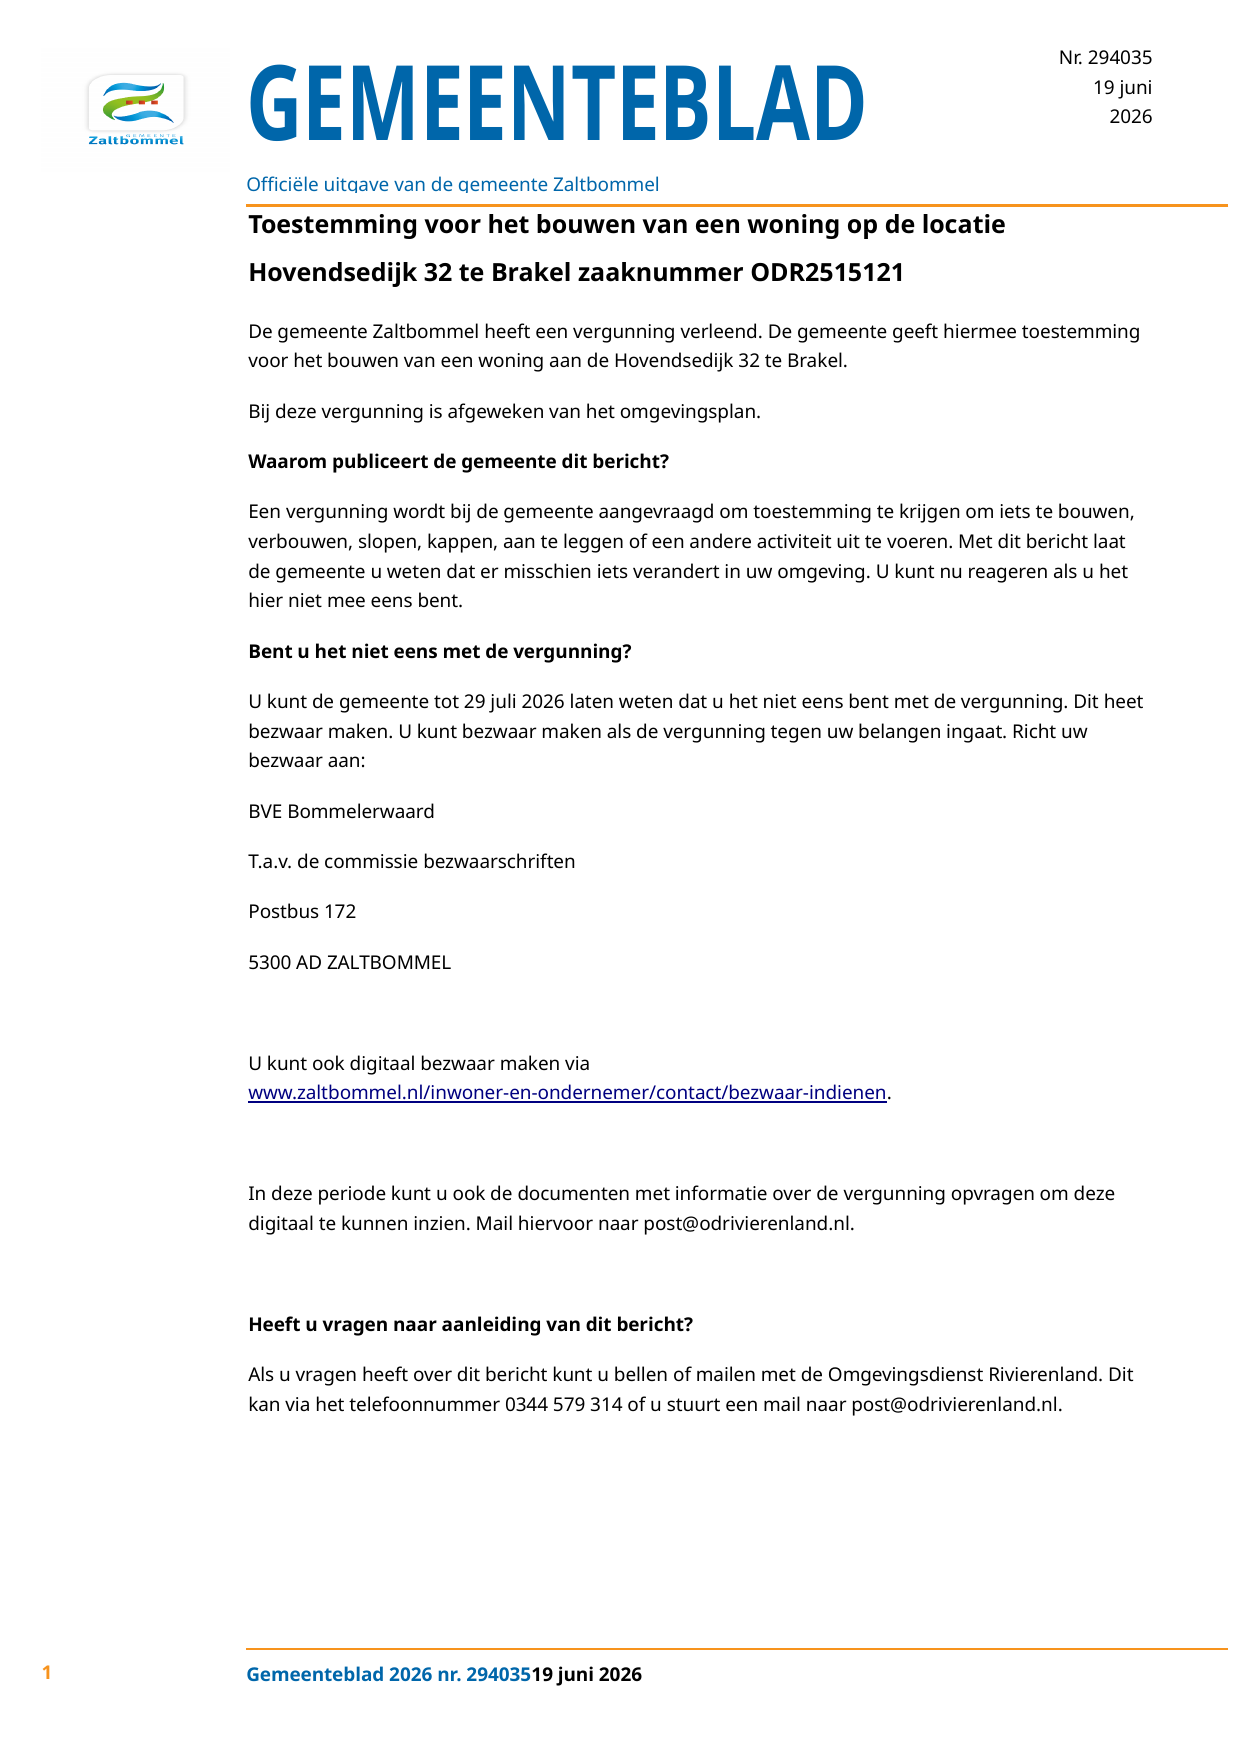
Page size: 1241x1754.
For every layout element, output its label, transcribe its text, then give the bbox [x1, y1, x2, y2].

text De gemeente Zaltbommel heeft een vergunning verleend. De gemeente geeft hiermee toestemming voor het bouwen van een woning aan de Hovendsedijk 32 te Brakel. [248, 318, 1152, 373]
text Waarom publiceert de gemeente dit bericht? [248, 448, 1152, 474]
text BVE Bommelerwaard [248, 798, 1152, 824]
text Een vergunning wordt bij de gemeente aangevraagd om toestemming te krijgen om iets te bouwen, verbouwen, slopen, kappen, aan te leggen of een andere activiteit uit te voeren. Met dit bericht laat de gemeente u weten dat er misschien iets verandert in uw omgeving. U kunt nu reageren als u het hier niet mee eens bent. [248, 499, 1152, 613]
text Postbus 172 [248, 899, 1152, 924]
picture [41, 47, 231, 172]
text Toestemming voor het bouwen van een woning op de locatie Hovendsedijk 32 te Brakel zaaknummer ODR2515121 [248, 207, 1152, 288]
text Heeft u vragen naar aanleiding van dit bericht? [248, 1311, 1152, 1337]
text In deze periode kunt u ook de documenten met informatie over de vergunning opvragen om deze digitaal te kunnen inzien. Mail hiervoor naar post@odrivierenland.nl. [248, 1180, 1152, 1236]
text Bent u het niet eens met de vergunning? [248, 638, 1152, 664]
text U kunt ook digitaal bezwaar maken via www.zaltbommel.nl/inwoner-en-ondernemer/contact/bezwaar-indienen. [248, 1050, 1152, 1105]
text U kunt de gemeente tot 29 juli 2026 laten weten dat u het niet eens bent met de vergunning. Dit heet bezwaar maken. U kunt bezwaar maken als de vergunning tegen uw belangen ingaat. Richt uw bezwaar aan: [248, 688, 1152, 773]
text 5300 AD ZALTBOMMEL [248, 949, 1152, 975]
text Als u vragen heeft over dit bericht kunt u bellen of mailen met de Omgevingsdienst Rivierenland. Dit kan via het telefoonnummer 0344 579 314 of u stuurt een mail naar post@odrivierenland.nl. [248, 1361, 1152, 1417]
text Bij deze vergunning is afgeweken van het omgevingsplan. [248, 398, 1152, 424]
text T.a.v. de commissie bezwaarschriften [248, 848, 1152, 874]
